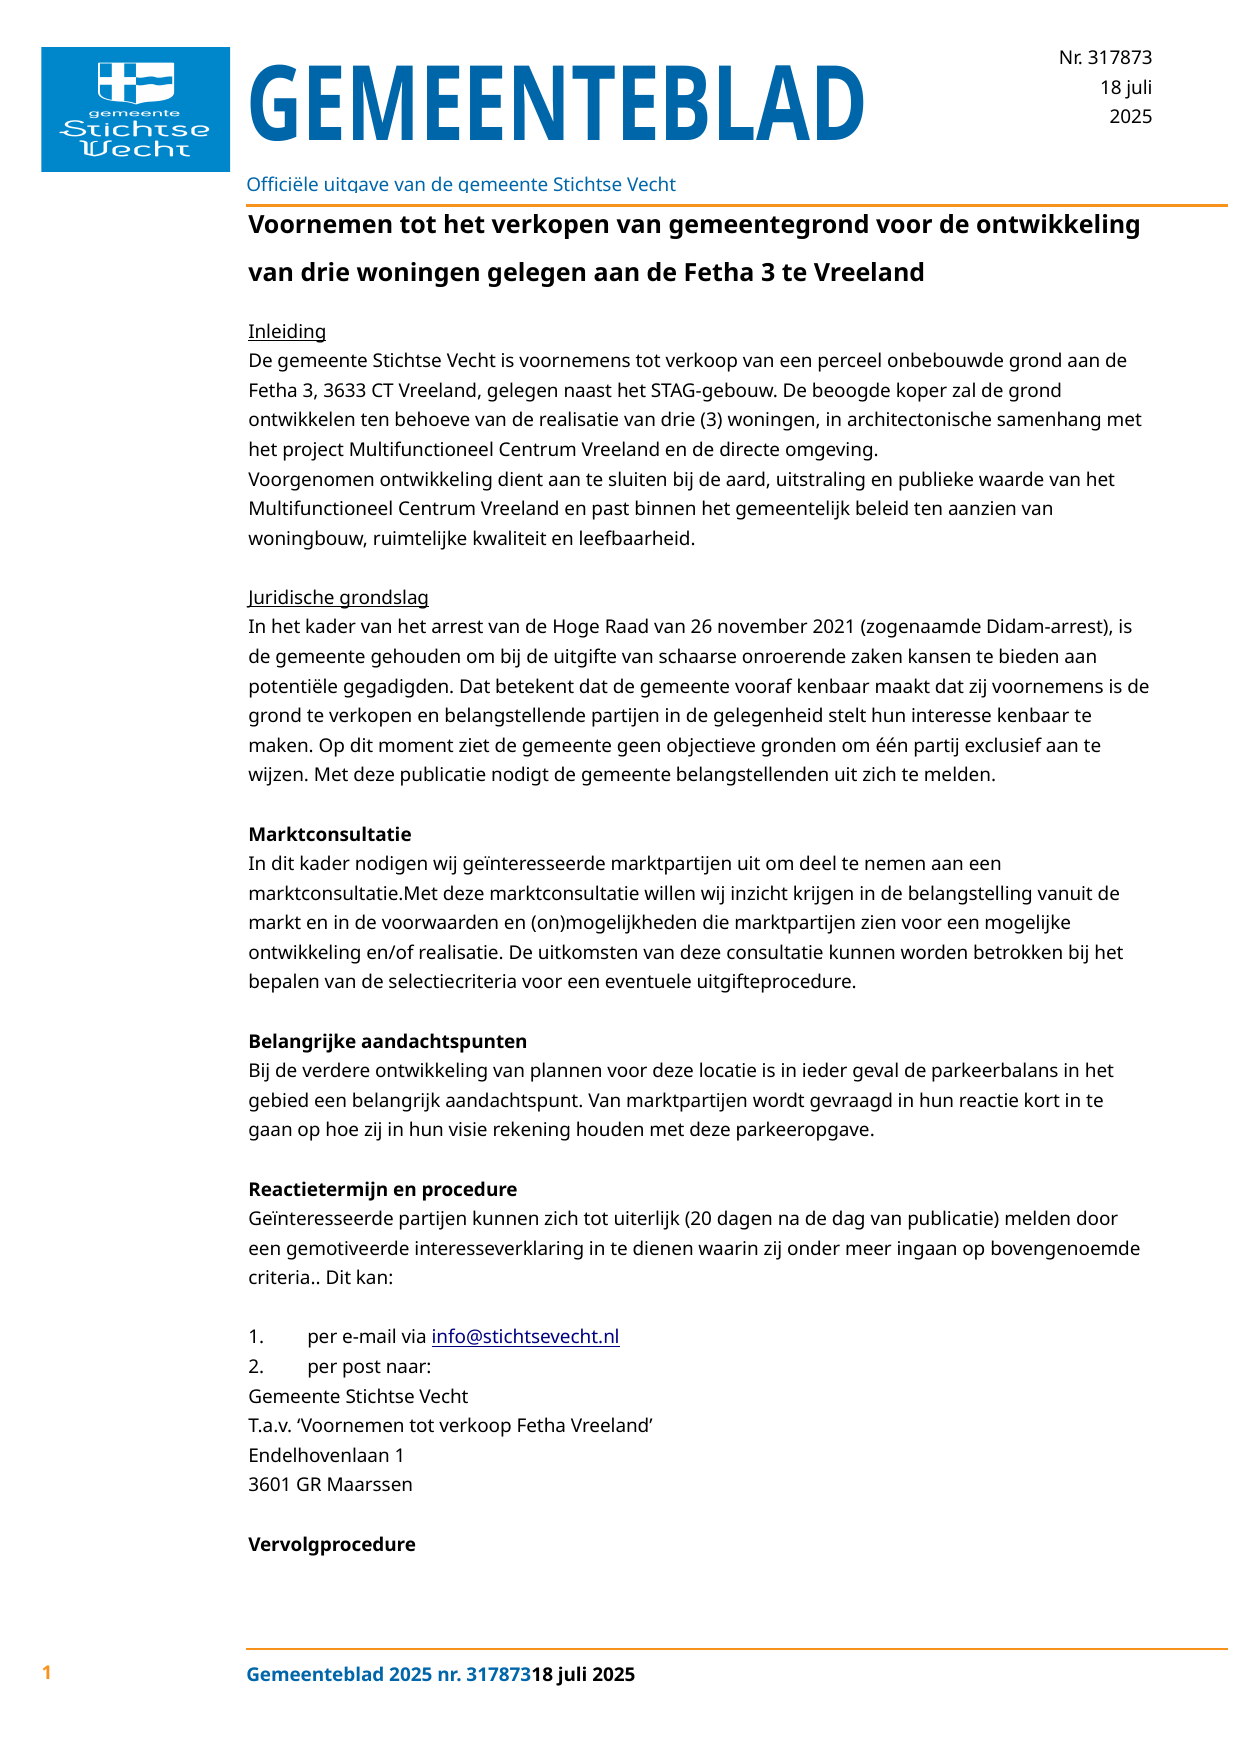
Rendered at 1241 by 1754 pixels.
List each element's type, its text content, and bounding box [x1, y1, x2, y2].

text Vervolgprocedure [248, 1531, 1152, 1557]
text Gemeente Stichtse Vecht [248, 1383, 1152, 1409]
text 3601 GR Maarssen [248, 1472, 1152, 1497]
list per post naar: [248, 1353, 1152, 1379]
text Inleiding [248, 318, 1152, 344]
text In dit kader nodigen wij geïnteresseerde marktpartijen uit om deel te nemen aan een marktconsultatie.Met deze marktconsultatie willen wij inzicht krijgen in de belangstelling vanuit de markt en in de voorwaarden en (on)mogelijkheden die marktpartijen zien voor een mogelijke ontwikkeling en/of realisatie. De uitkomsten van deze consultatie kunnen worden betrokken bij het bepalen van de selectiecriteria voor een eventuele uitgifteprocedure. [248, 850, 1152, 994]
text De gemeente Stichtse Vecht is voornemens tot verkoop van een perceel onbebouwde grond aan de Fetha 3, 3633 CT Vreeland, gelegen naast het STAG-gebouw. De beoogde koper zal de grond ontwikkelen ten behoeve van de realisatie van drie (3) woningen, in architectonische samenhang met het project Multifunctioneel Centrum Vreeland en de directe omgeving. [248, 347, 1152, 462]
text Voornemen tot het verkopen van gemeentegrond voor de ontwikkeling van drie woningen gelegen aan de Fetha 3 te Vreeland [248, 207, 1152, 288]
text Bij de verdere ontwikkeling van plannen voor deze locatie is in ieder geval de parkeerbalans in het gebied een belangrijk aandachtspunt. Van marktpartijen wordt gevraagd in hun reactie kort in te gaan op hoe zij in hun visie rekening houden met deze parkeeropgave. [248, 1057, 1152, 1142]
text T.a.v. ‘Voornemen tot verkoop Fetha Vreeland’ [248, 1412, 1152, 1438]
list per e-mail via info@stichtsevecht.nl [248, 1324, 1152, 1349]
text Endelhovenlaan 1 [248, 1442, 1152, 1468]
picture [137, 63, 174, 103]
text Reactietermijn en procedure [248, 1176, 1152, 1202]
text Geïnteresseerde partijen kunnen zich tot uiterlijk (20 dagen na de dag van publicatie) melden door een gemotiveerde interesseverklaring in te dienen waarin zij onder meer ingaan op bovengenoemde criteria.. Dit kan: [248, 1205, 1152, 1290]
text Juridische grondslag [248, 584, 1152, 610]
text Belangrijke aandachtspunten [248, 1028, 1152, 1054]
text Marktconsultatie [248, 821, 1152, 847]
text In het kader van het arrest van de Hoge Raad van 26 november 2021 (zogenaamde Didam-arrest), is de gemeente gehouden om bij de uitgifte van schaarse onroerende zaken kansen te bieden aan potentiële gegadigden. Dat betekent dat de gemeente vooraf kenbaar maakt dat zij voornemens is de grond te verkopen en belangstellende partijen in de gelegenheid stelt hun interesse kenbaar te maken. Op dit moment ziet de gemeente geen objectieve gronden om één partij exclusief aan te wijzen. Met deze publicatie nodigt de gemeente belangstellenden uit zich te melden. [248, 614, 1152, 787]
picture [99, 63, 135, 101]
text Voorgenomen ontwikkeling dient aan te sluiten bij de aard, uitstraling en publieke waarde van het Multifunctioneel Centrum Vreeland en past binnen het gemeentelijk beleid ten aanzien van woningbouw, ruimtelijke kwaliteit en leefbaarheid. [248, 466, 1152, 551]
